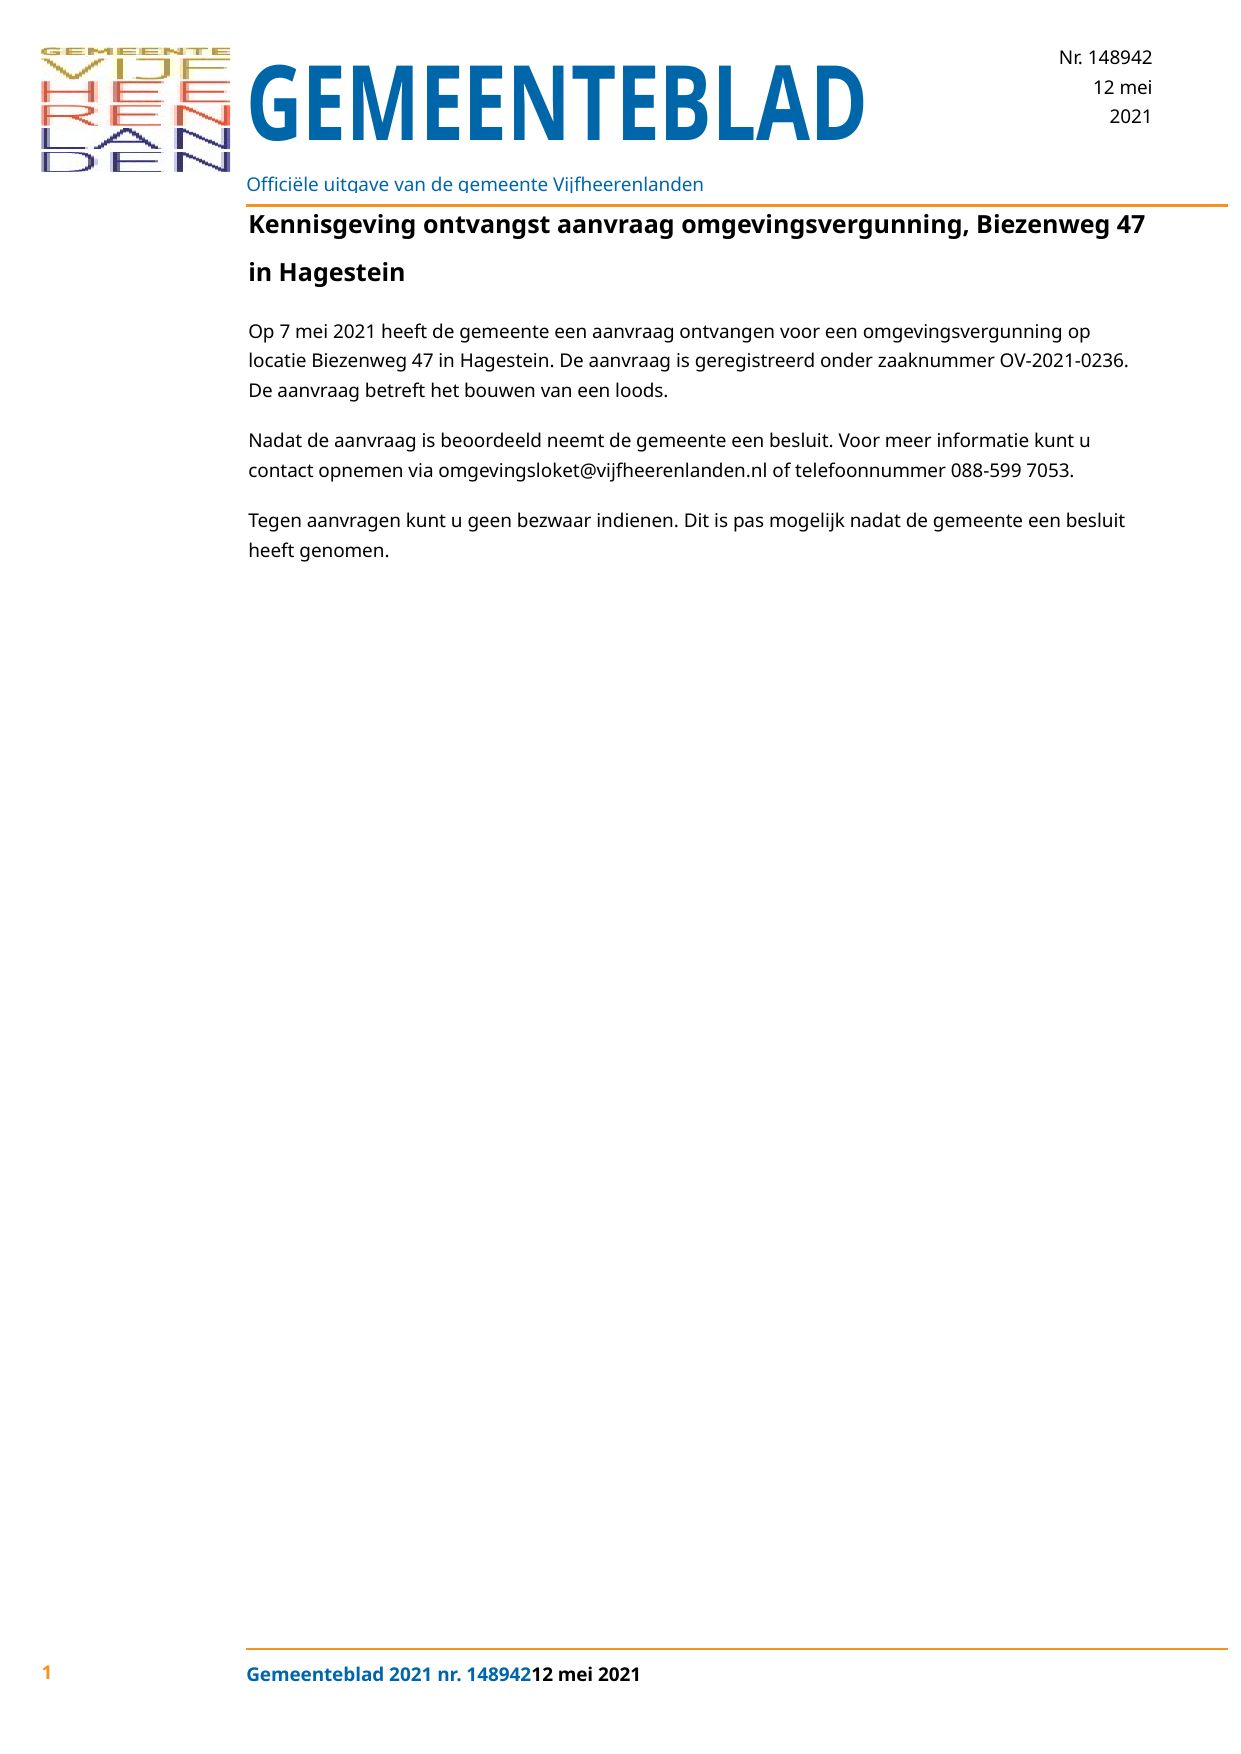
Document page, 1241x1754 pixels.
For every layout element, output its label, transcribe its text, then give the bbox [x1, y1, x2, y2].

text Tegen aanvragen kunt u geen bezwaar indienen. Dit is pas mogelijk nadat de gemeente een besluit heeft genomen. [248, 507, 1152, 563]
text Nadat de aanvraag is beoordeeld neemt de gemeente een besluit. Voor meer informatie kunt u contact opnemen via omgevingsloket@vijfheerenlanden.nl of telefoonnummer 088-599 7053. [248, 427, 1152, 483]
picture [41, 47, 231, 172]
text Kennisgeving ontvangst aanvraag omgevingsvergunning, Biezenweg 47 in Hagestein [248, 207, 1152, 288]
text Op 7 mei 2021 heeft de gemeente een aanvraag ontvangen voor een omgevingsvergunning op locatie Biezenweg 47 in Hagestein. De aanvraag is geregistreerd onder zaaknummer OV-2021-0236. De aanvraag betreft het bouwen van een loods. [248, 318, 1152, 403]
